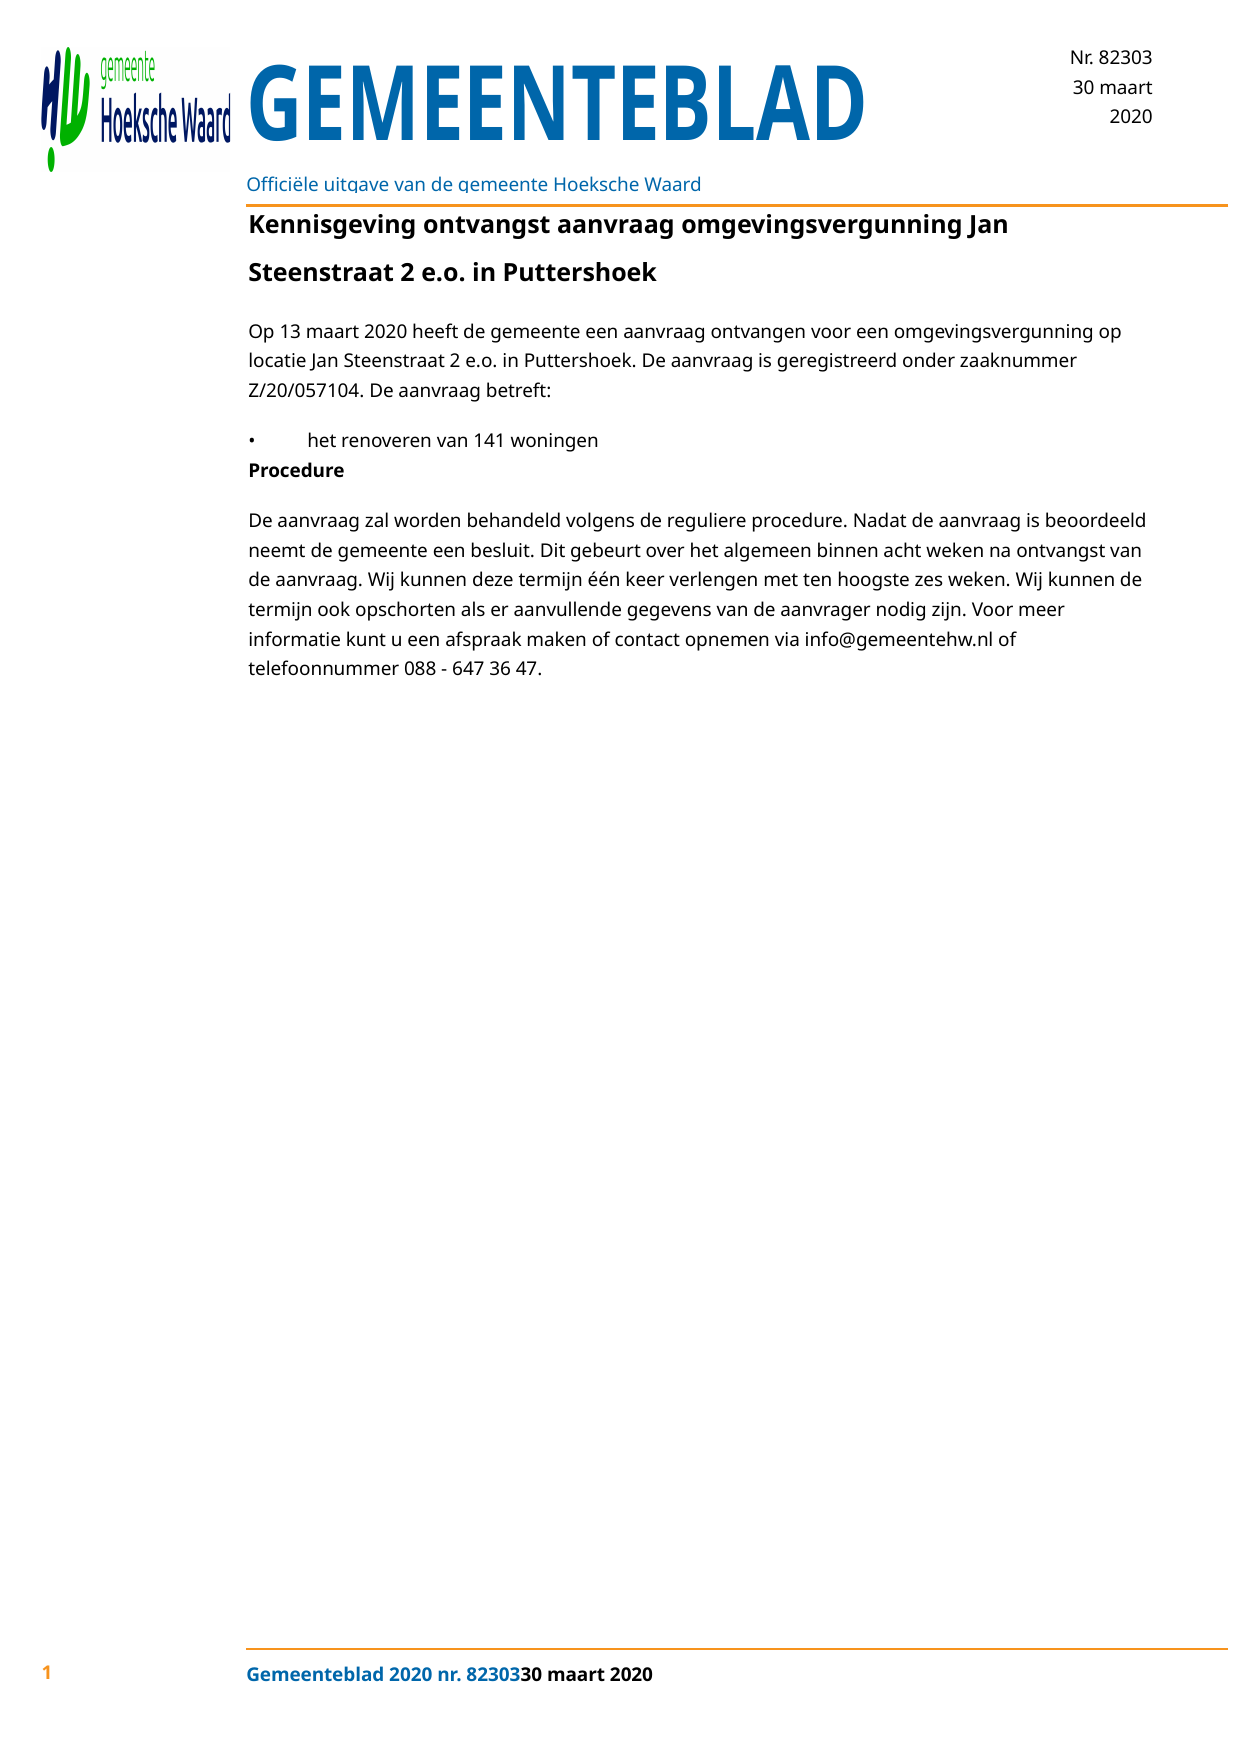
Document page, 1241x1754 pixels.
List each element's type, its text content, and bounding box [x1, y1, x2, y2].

picture [41, 47, 231, 172]
text Procedure [248, 457, 1152, 483]
text Op 13 maart 2020 heeft de gemeente een aanvraag ontvangen voor een omgevingsvergunning op locatie Jan Steenstraat 2 e.o. in Puttershoek. De aanvraag is geregistreerd onder zaaknummer Z/20/057104. De aanvraag betreft: [248, 318, 1152, 403]
list het renoveren van 141 woningen [248, 427, 1152, 453]
text De aanvraag zal worden behandeld volgens de reguliere procedure. Nadat de aanvraag is beoordeeld neemt de gemeente een besluit. Dit gebeurt over het algemeen binnen acht weken na ontvangst van de aanvraag. Wij kunnen deze termijn één keer verlengen met ten hoogste zes weken. Wij kunnen de termijn ook opschorten als er aanvullende gegevens van de aanvrager nodig zijn. Voor meer informatie kunt u een afspraak maken of contact opnemen via info@gemeentehw.nl of telefoonnummer 088 - 647 36 47. [248, 507, 1152, 681]
text Kennisgeving ontvangst aanvraag omgevingsvergunning Jan Steenstraat 2 e.o. in Puttershoek [248, 207, 1152, 288]
